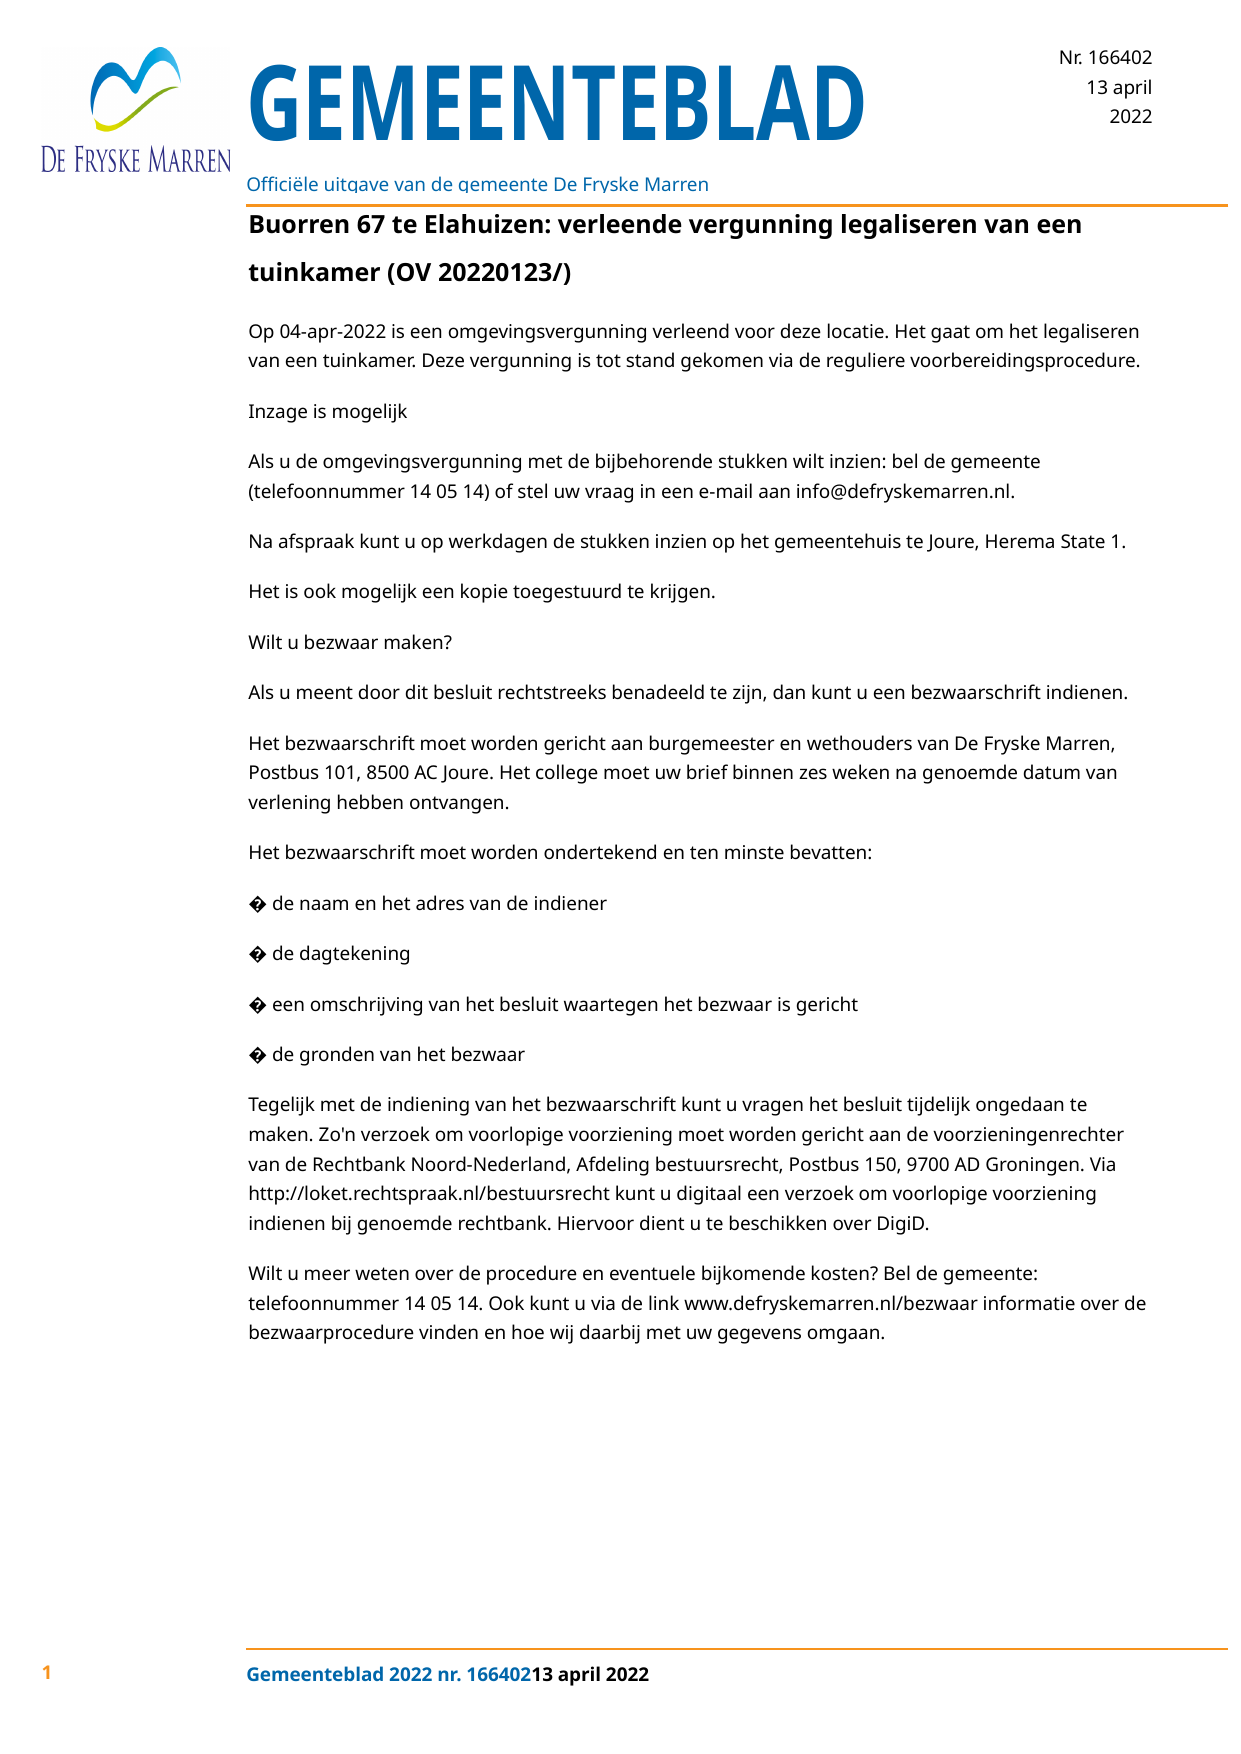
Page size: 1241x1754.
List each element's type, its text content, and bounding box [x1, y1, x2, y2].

text Het bezwaarschrift moet worden ondertekend en ten minste bevatten: [248, 839, 1152, 865]
text � de gronden van het bezwaar [248, 1041, 1152, 1067]
text Het bezwaarschrift moet worden gericht aan burgemeester en wethouders van De Fryske Marren, Postbus 101, 8500 AC Joure. Het college moet uw brief binnen zes weken na genoemde datum van verlening hebben ontvangen. [248, 730, 1152, 815]
text Tegelijk met de indiening van het bezwaarschrift kunt u vragen het besluit tijdelijk ongedaan te maken. Zo'n verzoek om voorlopige voorziening moet worden gericht aan de voorzieningenrechter van de Rechtbank Noord-Nederland, Afdeling bestuursrecht, Postbus 150, 9700 AD Groningen. Via http://loket.rechtspraak.nl/bestuursrecht kunt u digitaal een verzoek om voorlopige voorziening indienen bij genoemde rechtbank. Hiervoor dient u te beschikken over DigiD. [248, 1092, 1152, 1236]
text � de naam en het adres van de indiener [248, 890, 1152, 916]
text Wilt u bezwaar maken? [248, 629, 1152, 655]
text Als u meent door dit besluit rechtstreeks benadeeld te zijn, dan kunt u een bezwaarschrift indienen. [248, 679, 1152, 705]
text Inzage is mogelijk [248, 398, 1152, 424]
text Op 04-apr-2022 is een omgevingsvergunning verleend voor deze locatie. Het gaat om het legaliseren van een tuinkamer. Deze vergunning is tot stand gekomen via de reguliere voorbereidingsprocedure. [248, 318, 1152, 373]
text � de dagtekening [248, 940, 1152, 966]
text � een omschrijving van het besluit waartegen het bezwaar is gericht [248, 991, 1152, 1017]
text Buorren 67 te Elahuizen: verleende vergunning legaliseren van een tuinkamer (OV 20220123/) [248, 207, 1152, 288]
text Als u de omgevingsvergunning met de bijbehorende stukken wilt inzien: bel de gemeente (telefoonnummer 14 05 14) of stel uw vraag in een e-mail aan info@defryskemarren.nl. [248, 448, 1152, 504]
text Wilt u meer weten over de procedure en eventuele bijkomende kosten? Bel de gemeente: telefoonnummer 14 05 14. Ook kunt u via de link www.defryskemarren.nl/bezwaar informatie over de bezwaarprocedure vinden en hoe wij daarbij met uw gegevens omgaan. [248, 1260, 1152, 1345]
text Na afspraak kunt u op werkdagen de stukken inzien op het gemeentehuis te Joure, Herema State 1. [248, 528, 1152, 554]
picture [41, 47, 231, 172]
text Het is ook mogelijk een kopie toegestuurd te krijgen. [248, 579, 1152, 604]
